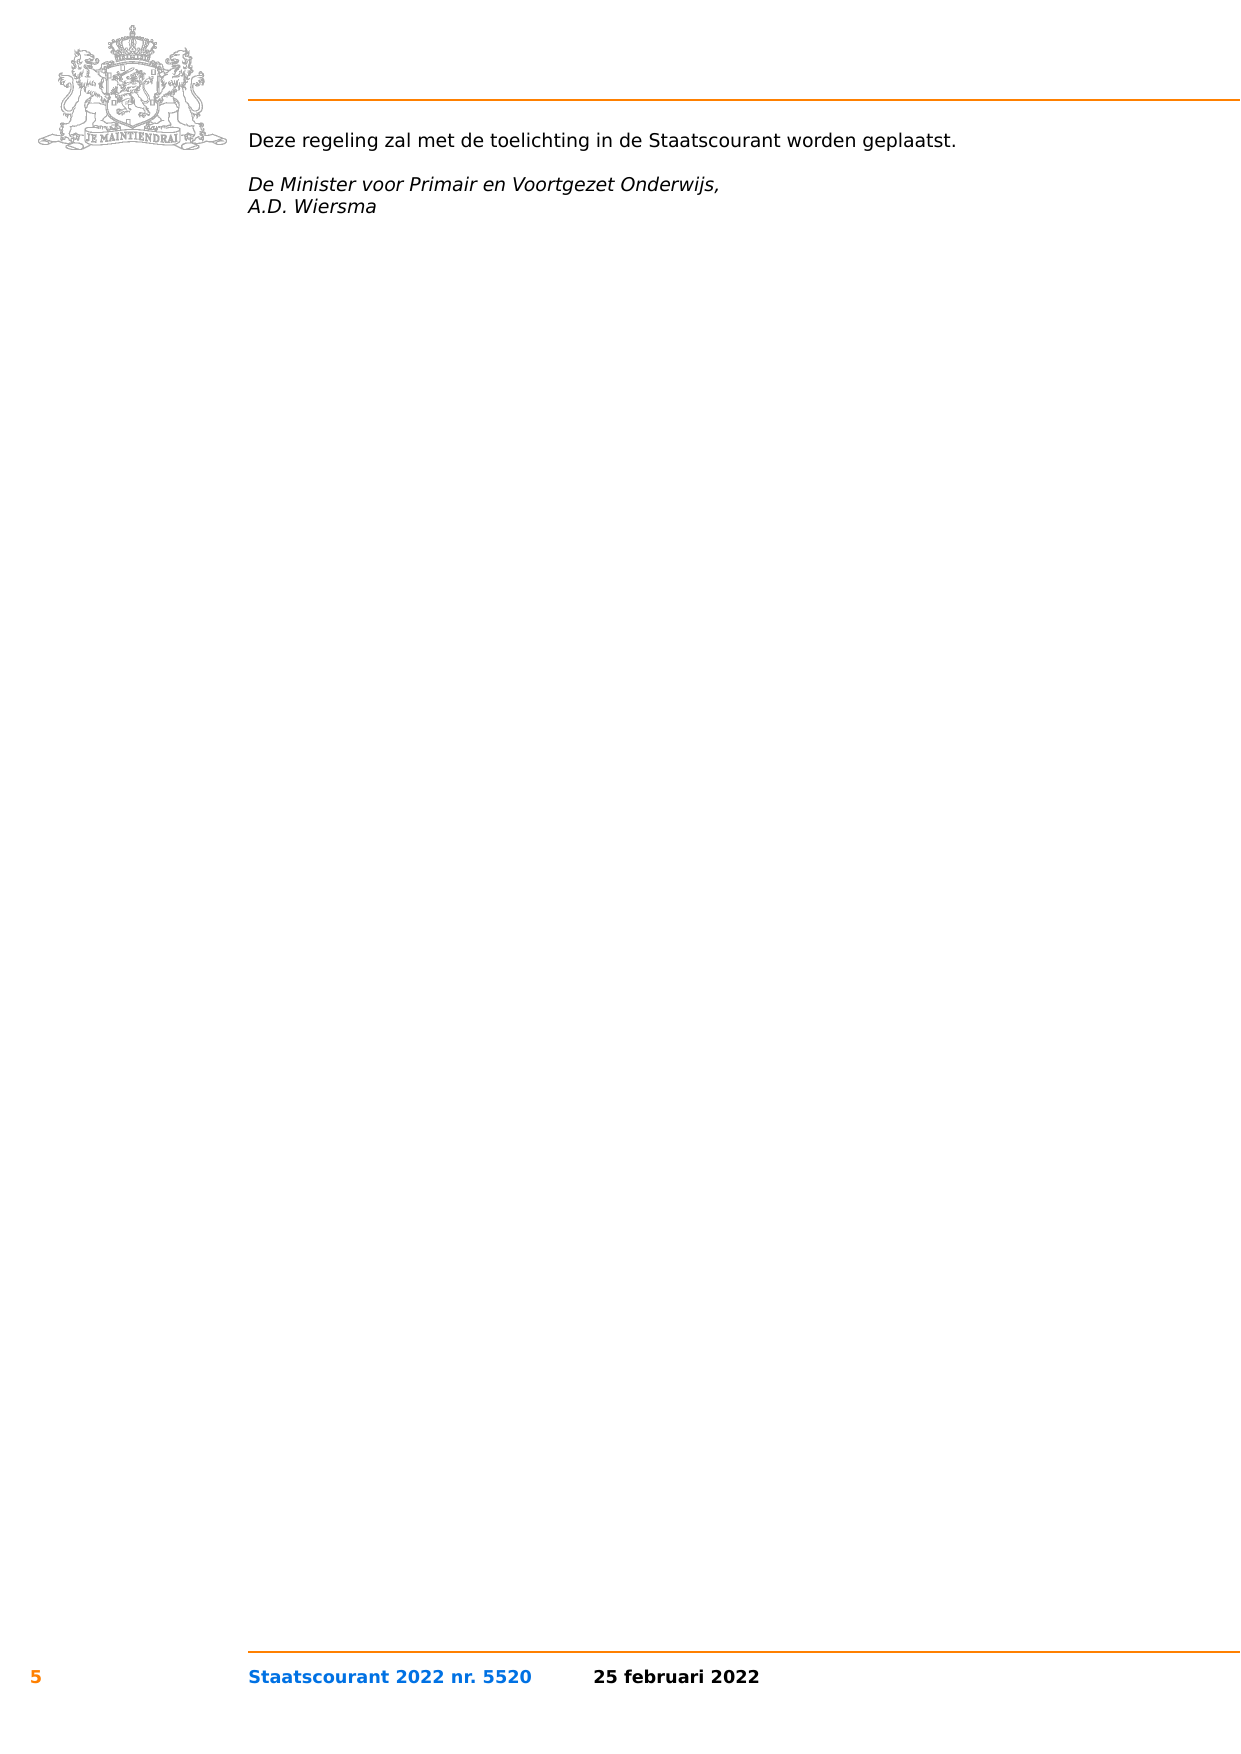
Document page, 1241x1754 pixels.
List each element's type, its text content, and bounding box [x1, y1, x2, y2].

text Deze regeling zal met de toelichting in de Staatscourant worden geplaatst. [248, 130, 1163, 152]
picture [38, 25, 227, 150]
text De Minister voor Primair en Voortgezet Onderwijs, A.D. Wiersma [248, 174, 1163, 218]
